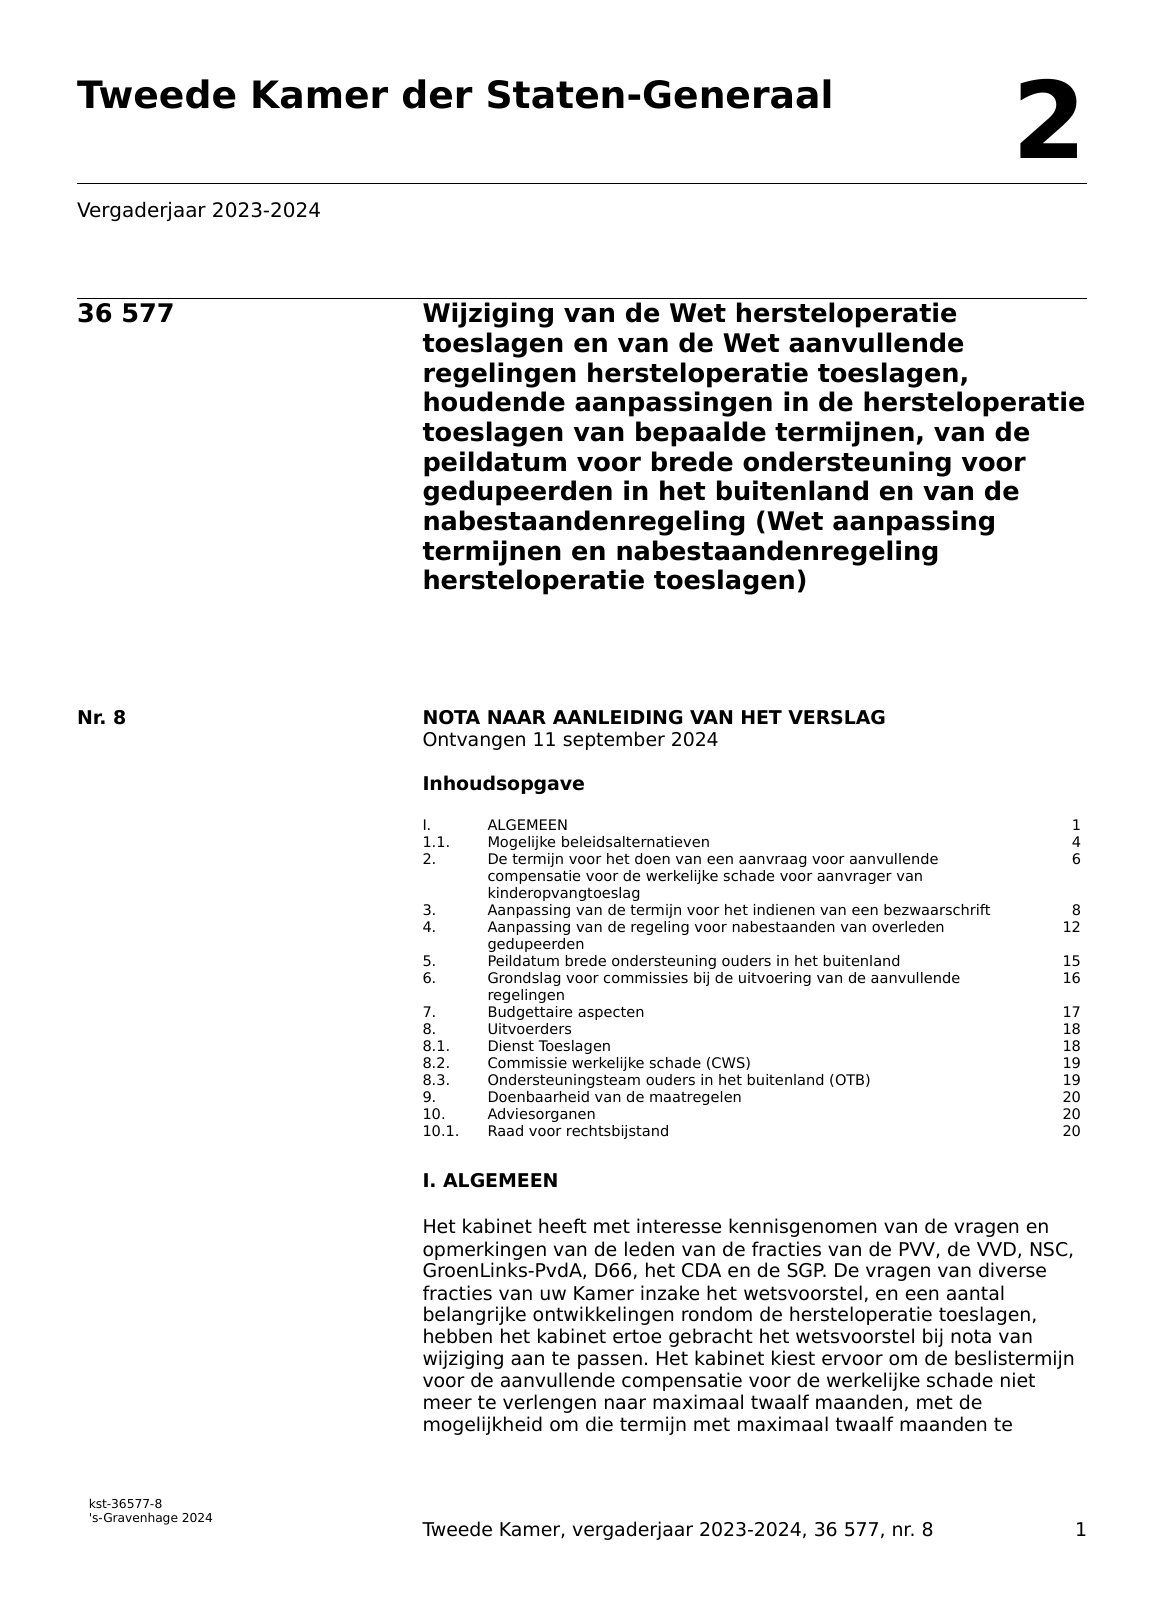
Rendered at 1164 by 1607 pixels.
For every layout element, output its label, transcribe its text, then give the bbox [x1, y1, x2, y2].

table_cell Doenbaarheid van de maatregelen [481, 1089, 1028, 1106]
table_cell Grondslag voor commissies bij de uitvoering van de aanvullende regelingen [481, 970, 1028, 1004]
table_cell 19 [1028, 1072, 1087, 1088]
table_cell 20 [1028, 1089, 1087, 1106]
table_cell Adviesorganen [481, 1106, 1028, 1122]
table_header I. [422, 817, 481, 834]
table_cell 5. [422, 953, 481, 970]
text kst-36577-8 [88, 1497, 323, 1511]
table_cell Vergaderjaar 2023-2024 [77, 184, 1087, 298]
table_cell 20 [1028, 1106, 1087, 1122]
table_cell 17 [1028, 1004, 1087, 1021]
table_header 1 [1028, 817, 1087, 834]
table_cell 18 [1028, 1038, 1087, 1054]
table_header 2 [886, 59, 1087, 183]
table_cell 4. [422, 919, 481, 953]
table_cell Uitvoerders [481, 1021, 1028, 1038]
table_cell 2. [422, 851, 481, 902]
table_cell 6. [422, 970, 481, 1004]
text Het kabinet heeft met interesse kennisgenomen van de vragen en opmerkingen van de leden van de fracties van de PVV, de VVD, NSC, GroenLinks-PvdA, D66, het CDA en de SGP. De vragen van diverse fracties van uw Kamer inzake het wetsvoorstel, en een aantal belangrijke ontwikkelingen rondom de hersteloperatie toeslagen, hebben het kabinet ertoe gebracht het wetsvoorstel bij nota van wijziging aan te passen. Het kabinet kiest ervoor om de beslistermijn voor de aanvullende compensatie voor de werkelijke schade niet meer te verlengen naar maximaal twaalf maanden, met de mogelijkheid om die termijn met maximaal twaalf maanden te [422, 1216, 1087, 1436]
table_cell 3. [422, 902, 481, 919]
table_header ALGEMEEN [481, 817, 1028, 834]
table_cell 10.1. [422, 1123, 481, 1139]
table_cell 8.1. [422, 1038, 481, 1054]
table_cell 15 [1028, 953, 1087, 970]
subtitle I. ALGEMEEN [422, 1169, 1087, 1191]
table_cell 19 [1028, 1055, 1087, 1072]
table_cell 12 [1028, 919, 1087, 953]
table_cell 10. [422, 1106, 481, 1122]
table_cell 8.3. [422, 1072, 481, 1088]
table_cell 16 [1028, 970, 1087, 1004]
table_cell Aanpassing van de termijn voor het indienen van een bezwaarschrift [481, 902, 1028, 919]
table_cell De termijn voor het doen van een aanvraag voor aanvullende compensatie voor de werkelijke schade voor aanvrager van kinderopvangtoeslag [481, 851, 1028, 902]
text Ontvangen 11 september 2024 [422, 729, 1087, 751]
subtitle Inhoudsopgave [422, 773, 1087, 795]
table_cell 8. [422, 1021, 481, 1038]
table_cell Ondersteuningsteam ouders in het buitenland (OTB) [481, 1072, 1028, 1088]
table_cell 4 [1028, 834, 1087, 851]
text 's-Gravenhage 2024 [88, 1511, 323, 1525]
subtitle 36 577 Wijziging van de Wet hersteloperatie toeslagen en van de Wet aanvullende regelingen hersteloperatie toeslagen, houdende aanpassingen in de hersteloperatie toeslagen van bepaalde termijnen, van de peildatum voor brede ondersteuning voor gedupeerden in het buitenland en van de nabestaandenregeling (Wet aanpassing termijnen en nabestaandenregeling hersteloperatie toeslagen) [77, 299, 1087, 596]
table_cell Mogelijke beleidsalternatieven [481, 834, 1028, 851]
table_cell 18 [1028, 1021, 1087, 1038]
table_cell 8 [1028, 902, 1087, 919]
table_cell Budgettaire aspecten [481, 1004, 1028, 1021]
table_cell 7. [422, 1004, 481, 1021]
table_cell 8.2. [422, 1055, 481, 1072]
table_cell Commissie werkelijke schade (CWS) [481, 1055, 1028, 1072]
subtitle Nr. 8 NOTA NAAR AANLEIDING VAN HET VERSLAG [77, 707, 1087, 729]
table_cell Dienst Toeslagen [481, 1038, 1028, 1054]
table_cell 20 [1028, 1123, 1087, 1139]
table_cell 1.1. [422, 834, 481, 851]
table_cell Aanpassing van de regeling voor nabestaanden van overleden gedupeerden [481, 919, 1028, 953]
table_cell Peildatum brede ondersteuning ouders in het buitenland [481, 953, 1028, 970]
table_cell 9. [422, 1089, 481, 1106]
table_header Tweede Kamer der Staten-Generaal [77, 59, 886, 183]
table_cell Raad voor rechtsbijstand [481, 1123, 1028, 1139]
table_cell 6 [1028, 851, 1087, 902]
